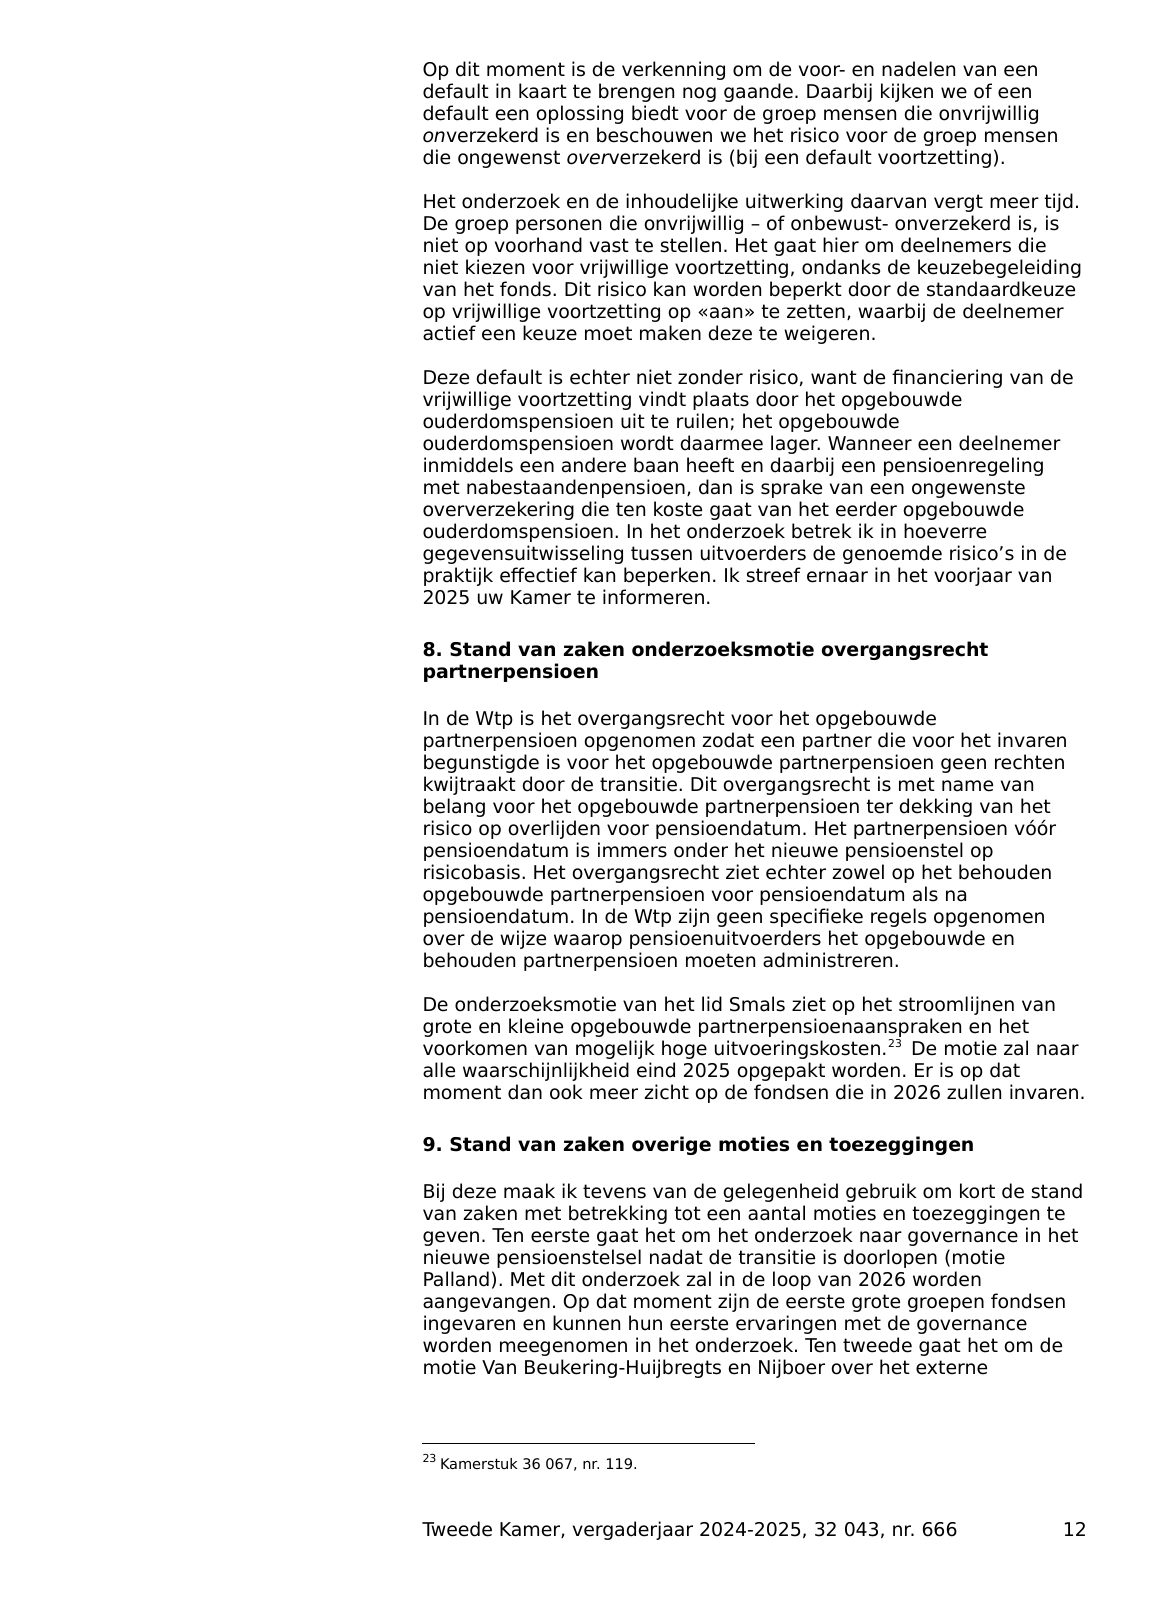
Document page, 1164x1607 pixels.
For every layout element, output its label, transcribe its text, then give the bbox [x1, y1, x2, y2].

subtitle 9. Stand van zaken overige moties en toezeggingen [422, 1134, 1087, 1156]
text Op dit moment is de verkenning om de voor- en nadelen van een default in kaart te brengen nog gaande. Daarbij kijken we of een default een oplossing biedt voor de groep mensen die onvrijwillig onverzekerd is en beschouwen we het risico voor de groep mensen die ongewenst oververzekerd is (bij een default voortzetting). [422, 59, 1087, 169]
text Deze default is echter niet zonder risico, want de financiering van de vrijwillige voortzetting vindt plaats door het opgebouwde ouderdomspensioen uit te ruilen; het opgebouwde ouderdomspensioen wordt daarmee lager. Wanneer een deelnemer inmiddels een andere baan heeft en daarbij een pensioenregeling met nabestaandenpensioen, dan is sprake van een ongewenste oververzekering die ten koste gaat van het eerder opgebouwde ouderdomspensioen. In het onderzoek betrek ik in hoeverre gegevensuitwisseling tussen uitvoerders de genoemde risico’s in de praktijk effectief kan beperken. Ik streef ernaar in het voorjaar van 2025 uw Kamer te informeren. [422, 367, 1087, 609]
text Het onderzoek en de inhoudelijke uitwerking daarvan vergt meer tijd. De groep personen die onvrijwillig – of onbewust- onverzekerd is, is niet op voorhand vast te stellen. Het gaat hier om deelnemers die niet kiezen voor vrijwillige voortzetting, ondanks de keuzebegeleiding van het fonds. Dit risico kan worden beperkt door de standaardkeuze op vrijwillige voortzetting op «aan» te zetten, waarbij de deelnemer actief een keuze moet maken deze te weigeren. [422, 191, 1087, 345]
text Kamerstuk 36 067, nr. 119. [422, 1452, 1087, 1474]
text In de Wtp is het overgangsrecht voor het opgebouwde partnerpensioen opgenomen zodat een partner die voor het invaren begunstigde is voor het opgebouwde partnerpensioen geen rechten kwijtraakt door de transitie. Dit overgangsrecht is met name van belang voor het opgebouwde partnerpensioen ter dekking van het risico op overlijden voor pensioendatum. Het partnerpensioen vóór pensioendatum is immers onder het nieuwe pensioenstel op risicobasis. Het overgangsrecht ziet echter zowel op het behouden opgebouwde partnerpensioen voor pensioendatum als na pensioendatum. In de Wtp zijn geen specifieke regels opgenomen over de wijze waarop pensioenuitvoerders het opgebouwde en behouden partnerpensioen moeten administreren. [422, 708, 1087, 972]
subtitle 8. Stand van zaken onderzoeksmotie overgangsrecht partnerpensioen [422, 639, 1087, 683]
text De onderzoeksmotie van het lid Smals ziet op het stroomlijnen van grote en kleine opgebouwde partnerpensioenaanspraken en het voorkomen van mogelijk hoge uitvoeringskosten. De motie zal naar alle waarschijnlijkheid eind 2025 opgepakt worden. Er is op dat moment dan ook meer zicht op de fondsen die in 2026 zullen invaren. [422, 994, 1087, 1104]
text Bij deze maak ik tevens van de gelegenheid gebruik om kort de stand van zaken met betrekking tot een aantal moties en toezeggingen te geven. Ten eerste gaat het om het onderzoek naar governance in het nieuwe pensioenstelsel nadat de transitie is doorlopen (motie Palland). Met dit onderzoek zal in de loop van 2026 worden aangevangen. Op dat moment zijn de eerste grote groepen fondsen ingevaren en kunnen hun eerste ervaringen met de governance worden meegenomen in het onderzoek. Ten tweede gaat het om de motie Van Beukering-Huijbregts en Nijboer over het externe [422, 1181, 1087, 1378]
